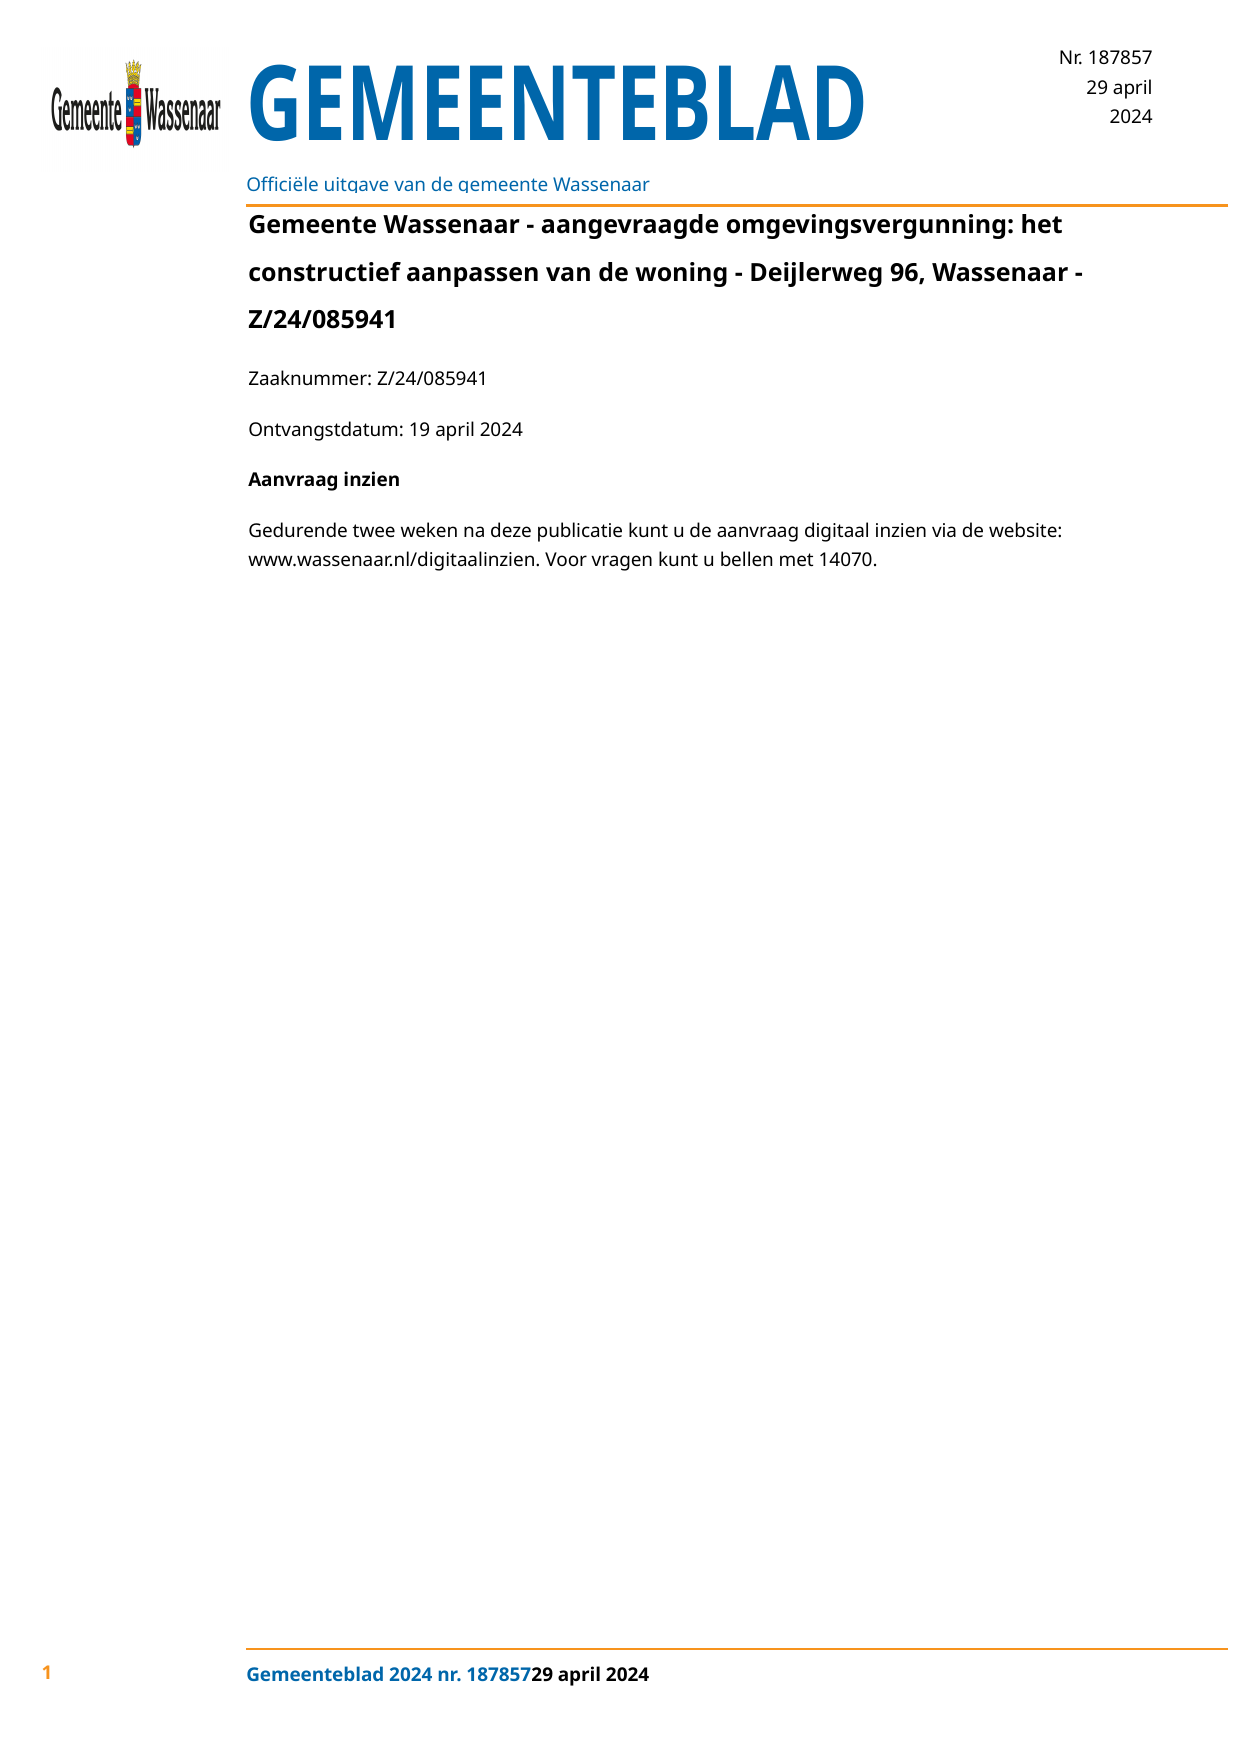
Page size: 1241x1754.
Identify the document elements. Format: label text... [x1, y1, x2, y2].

picture [41, 47, 231, 172]
text Gedurende twee weken na deze publicatie kunt u de aanvraag digitaal inzien via de website: www.wassenaar.nl/digitaalinzien. Voor vragen kunt u bellen met 14070. [248, 517, 1152, 572]
text Ontvangstdatum: 19 april 2024 [248, 416, 1152, 442]
text Aanvraag inzien [248, 466, 1152, 492]
text Gemeente Wassenaar - aangevraagde omgevingsvergunning: het constructief aanpassen van de woning - Deijlerweg 96, Wassenaar - Z/24/085941 [248, 207, 1152, 336]
text Zaaknummer: Z/24/085941 [248, 366, 1152, 391]
